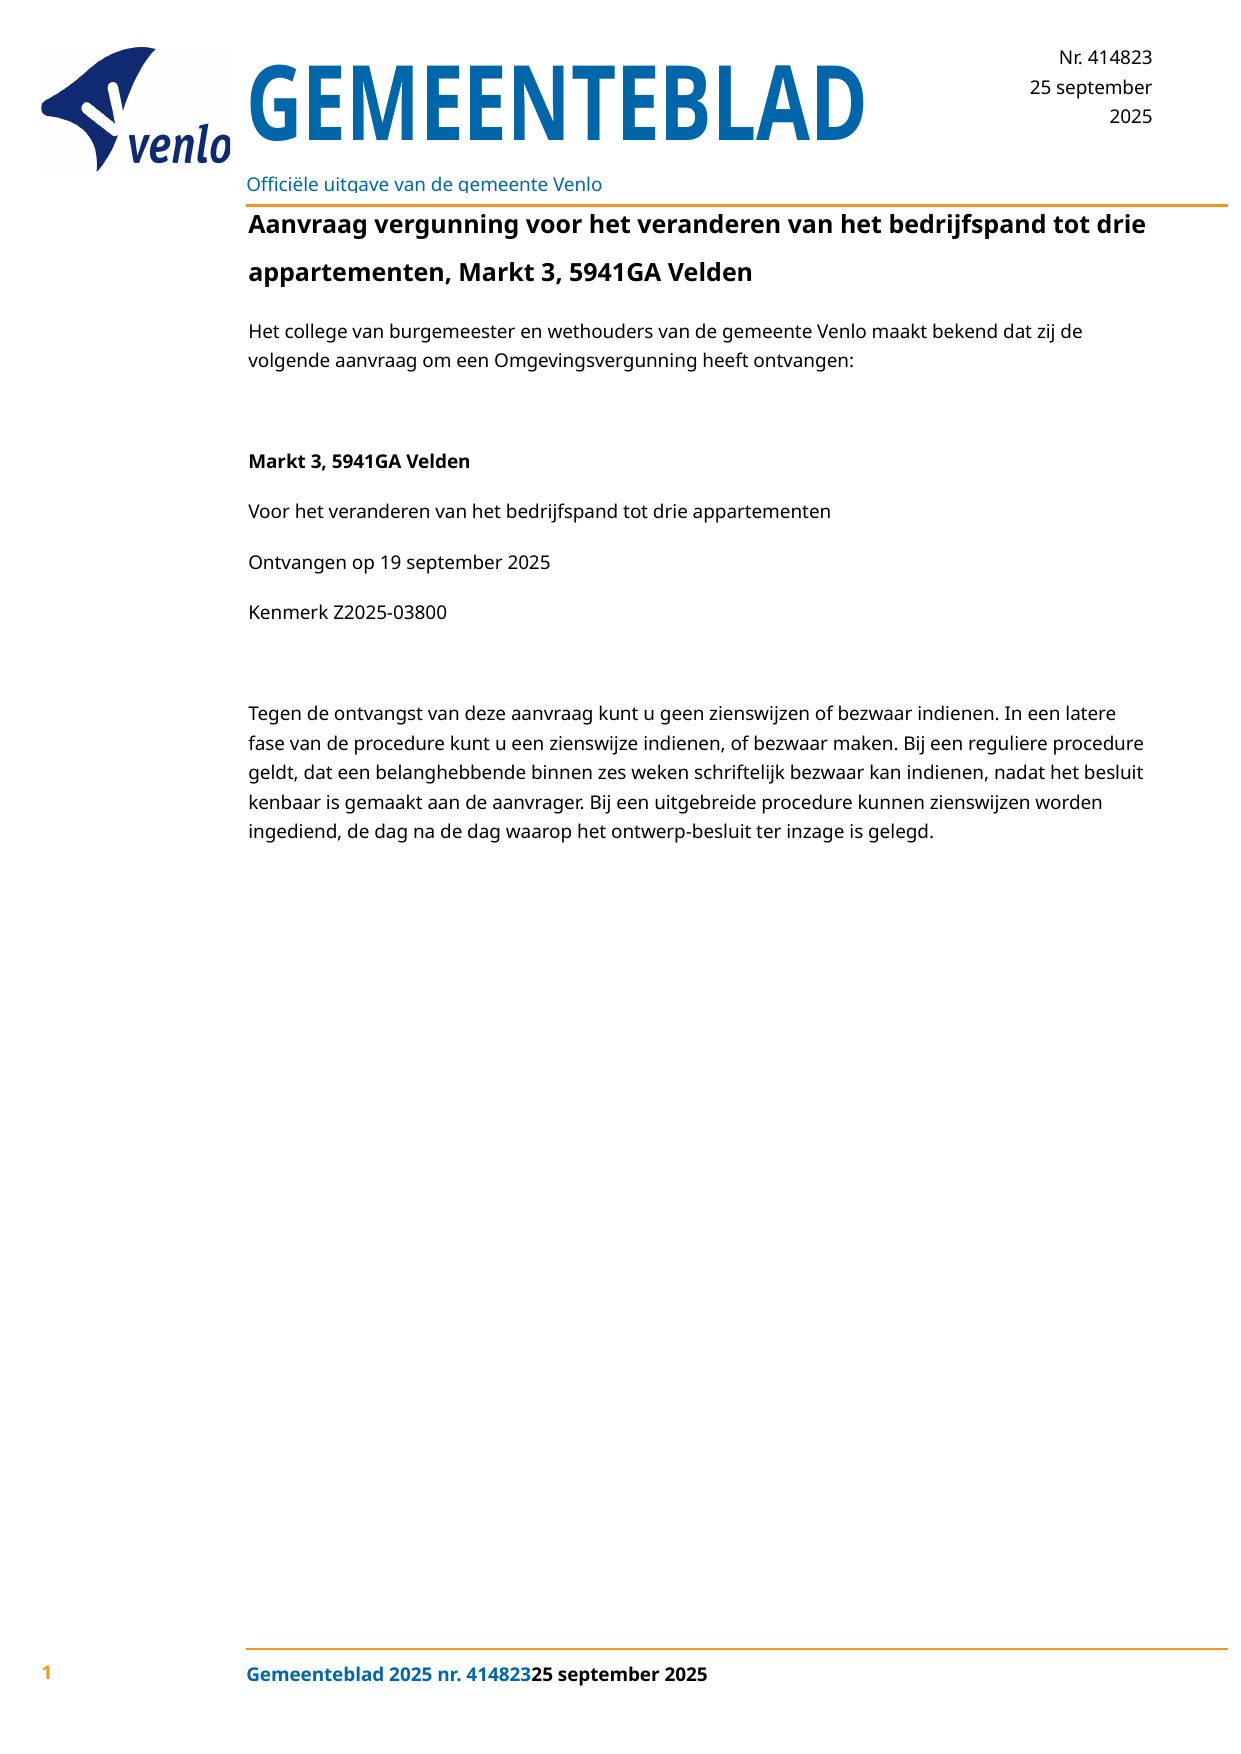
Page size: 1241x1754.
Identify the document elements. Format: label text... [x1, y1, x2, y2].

text Kenmerk Z2025-03800 [248, 599, 1152, 625]
text Aanvraag vergunning voor het veranderen van het bedrijfspand tot drie appartementen, Markt 3, 5941GA Velden [248, 207, 1152, 288]
picture [41, 47, 231, 172]
text Tegen de ontvangst van deze aanvraag kunt u geen zienswijzen of bezwaar indienen. In een latere fase van de procedure kunt u een zienswijze indienen, of bezwaar maken. Bij een reguliere procedure geldt, dat een belanghebbende binnen zes weken schriftelijk bezwaar kan indienen, nadat het besluit kenbaar is gemaakt aan de aanvrager. Bij een uitgebreide procedure kunnen zienswijzen worden ingediend, de dag na de dag waarop het ontwerp-besluit ter inzage is gelegd. [248, 700, 1152, 844]
text Ontvangen op 19 september 2025 [248, 549, 1152, 575]
text Voor het veranderen van het bedrijfspand tot drie appartementen [248, 499, 1152, 524]
text Markt 3, 5941GA Velden [248, 448, 1152, 474]
text Het college van burgemeester en wethouders van de gemeente Venlo maakt bekend dat zij de volgende aanvraag om een Omgevingsvergunning heeft ontvangen: [248, 318, 1152, 373]
